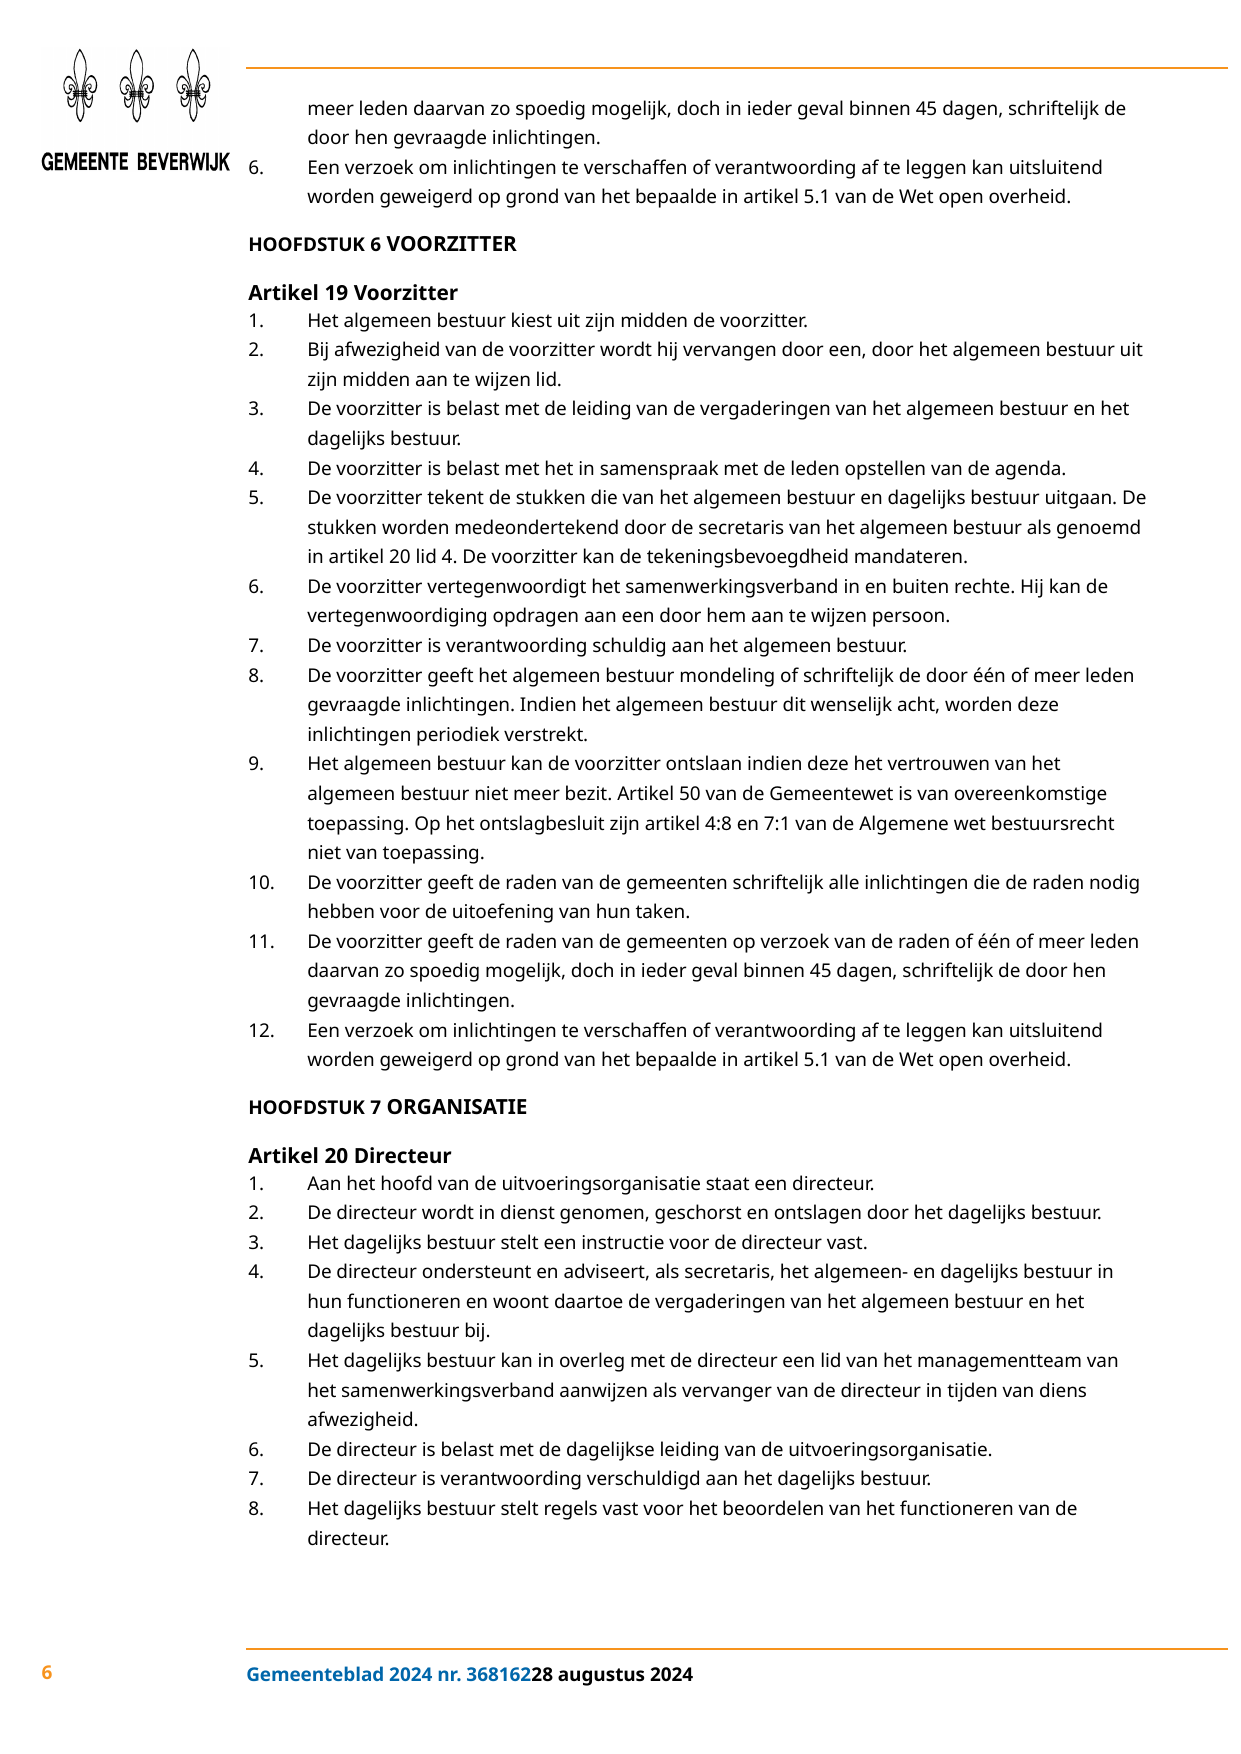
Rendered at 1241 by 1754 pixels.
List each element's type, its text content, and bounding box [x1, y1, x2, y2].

list De voorzitter is belast met het in samenspraak met de leden opstellen van de agenda. [248, 455, 1152, 481]
list De directeur ondersteunt en adviseert, als secretaris, het algemeen- en dagelijks bestuur in hun functioneren en woont daartoe de vergaderingen van het algemeen bestuur en het dagelijks bestuur bij. [248, 1258, 1152, 1343]
list Het dagelijks bestuur kan in overleg met de directeur een lid van het managementteam van het samenwerkingsverband aanwijzen als vervanger van de directeur in tijden van diens afwezigheid. [248, 1347, 1152, 1432]
text HOOFDSTUK 6 VOORZITTER [248, 229, 1152, 258]
list Bij afwezigheid van de voorzitter wordt hij vervangen door een, door het algemeen bestuur uit zijn midden aan te wijzen lid. [248, 336, 1152, 392]
list Het algemeen bestuur kan de voorzitter ontslaan indien deze het vertrouwen van het algemeen bestuur niet meer bezit. Artikel 50 van de Gemeentewet is van overeenkomstige toepassing. Op het ontslagbesluit zijn artikel 4:8 en 7:1 van de Algemene wet bestuursrecht niet van toepassing. [248, 751, 1152, 865]
list Het dagelijks bestuur stelt regels vast voor het beoordelen van het functioneren van de directeur. [248, 1495, 1152, 1551]
list De voorzitter geeft de raden van de gemeenten op verzoek van de raden of één of meer leden daarvan zo spoedig mogelijk, doch in ieder geval binnen 45 dagen, schriftelijk de door hen gevraagde inlichtingen. [248, 928, 1152, 1013]
text Artikel 20 Directeur [248, 1141, 1152, 1170]
list Aan het hoofd van de uitvoeringsorganisatie staat een directeur. [248, 1170, 1152, 1196]
list De voorzitter geeft het algemeen bestuur mondeling of schriftelijk de door één of meer leden gevraagde inlichtingen. Indien het algemeen bestuur dit wenselijk acht, worden deze inlichtingen periodiek verstrekt. [248, 662, 1152, 747]
list Het algemeen bestuur kiest uit zijn midden de voorzitter. [248, 307, 1152, 333]
picture [41, 47, 231, 172]
list De directeur is belast met de dagelijkse leiding van de uitvoeringsorganisatie. [248, 1436, 1152, 1462]
list Het dagelijks bestuur stelt een instructie voor de directeur vast. [248, 1229, 1152, 1255]
list Een verzoek om inlichtingen te verschaffen of verantwoording af te leggen kan uitsluitend worden geweigerd op grond van het bepaalde in artikel 5.1 van de Wet open overheid. [248, 1017, 1152, 1072]
list De voorzitter is belast met de leiding van de vergaderingen van het algemeen bestuur en het dagelijks bestuur. [248, 396, 1152, 451]
text Artikel 19 Voorzitter [248, 278, 1152, 307]
list meer leden daarvan zo spoedig mogelijk, doch in ieder geval binnen 45 dagen, schriftelijk de door hen gevraagde inlichtingen. [248, 95, 1152, 150]
list De voorzitter vertegenwoordigt het samenwerkingsverband in en buiten rechte. Hij kan de vertegenwoordiging opdragen aan een door hem aan te wijzen persoon. [248, 573, 1152, 628]
list De directeur is verantwoording verschuldigd aan het dagelijks bestuur. [248, 1466, 1152, 1491]
list De directeur wordt in dienst genomen, geschorst en ontslagen door het dagelijks bestuur. [248, 1199, 1152, 1225]
list Een verzoek om inlichtingen te verschaffen of verantwoording af te leggen kan uitsluitend worden geweigerd op grond van het bepaalde in artikel 5.1 van de Wet open overheid. [248, 154, 1152, 209]
list De voorzitter is verantwoording schuldig aan het algemeen bestuur. [248, 632, 1152, 658]
list De voorzitter geeft de raden van de gemeenten schriftelijk alle inlichtingen die de raden nodig hebben voor de uitoefening van hun taken. [248, 869, 1152, 924]
text HOOFDSTUK 7 ORGANISATIE [248, 1092, 1152, 1121]
list De voorzitter tekent de stukken die van het algemeen bestuur en dagelijks bestuur uitgaan. De stukken worden medeondertekend door de secretaris van het algemeen bestuur als genoemd in artikel 20 lid 4. De voorzitter kan de tekeningsbevoegdheid mandateren. [248, 484, 1152, 569]
